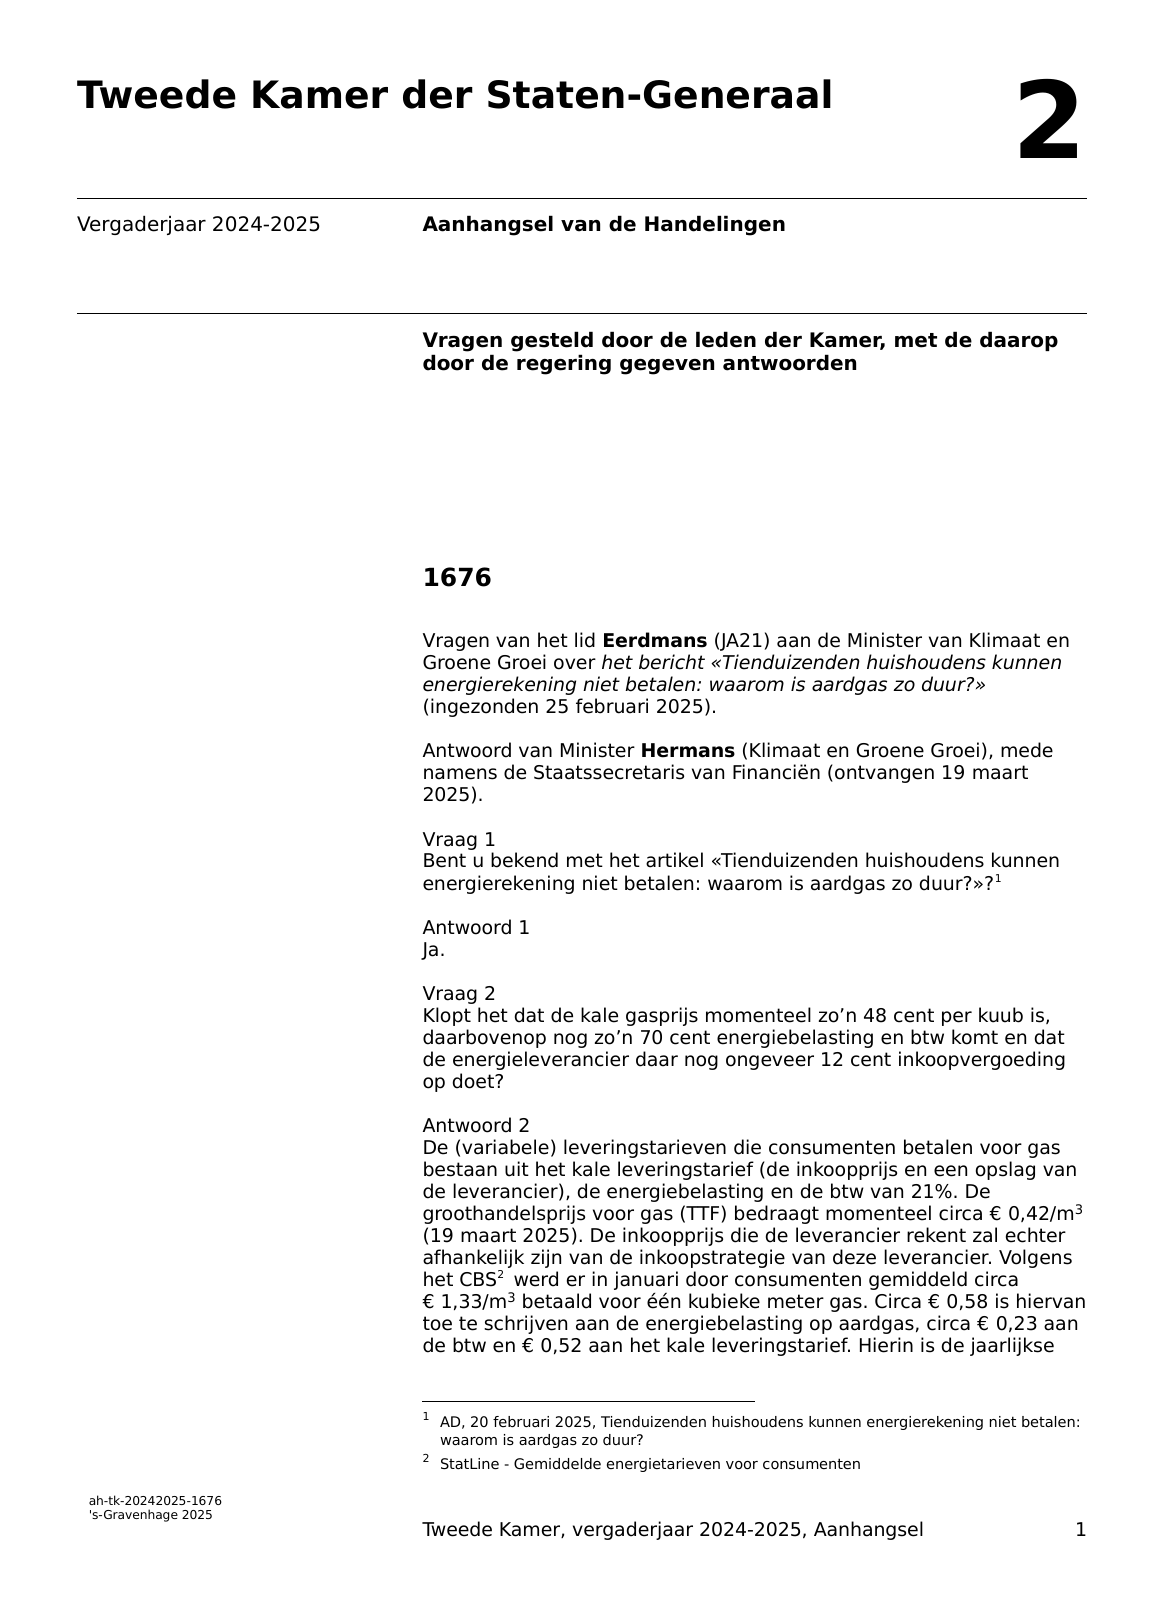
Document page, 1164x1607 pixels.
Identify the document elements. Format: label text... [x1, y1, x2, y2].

text 's-Gravenhage 2025 [88, 1508, 323, 1522]
text Vraag 1 [422, 828, 1087, 850]
text Antwoord van Minister Hermans (Klimaat en Groene Groei), mede namens de Staatssecretaris van Financiën (ontvangen 19 maart 2025). [422, 740, 1087, 806]
table_cell [77, 314, 422, 375]
table_cell Aanhangsel van de Handelingen [422, 199, 1087, 313]
text AD, 20 februari 2025, Tienduizenden huishoudens kunnen energierekening niet betalen: waarom is aardgas zo duur? [422, 1410, 1087, 1449]
text ah-tk-20242025-1676 [88, 1494, 323, 1508]
table_header 2 [886, 59, 1087, 198]
text 1676 [422, 563, 1087, 592]
text Vragen van het lid Eerdmans (JA21) aan de Minister van Klimaat en Groene Groei over het bericht «Tienduizenden huishoudens kunnen energierekening niet betalen: waarom is aardgas zo duur?» (ingezonden 25 februari 2025). [422, 630, 1087, 718]
text Klopt het dat de kale gasprijs momenteel zo’n 48 cent per kuub is, daarbovenop nog zo’n 70 cent energiebelasting en btw komt en dat de energieleverancier daar nog ongeveer 12 cent inkoopvergoeding op doet? [422, 1005, 1087, 1093]
text Ja. [422, 938, 1087, 961]
table_cell Vergaderjaar 2024-2025 [77, 199, 422, 313]
text Antwoord 2 [422, 1115, 1087, 1137]
table_cell Vragen gesteld door de leden der Kamer, met de daarop door de regering gegeven antwoorden [422, 314, 1087, 375]
text Vraag 2 [422, 983, 1087, 1005]
text StatLine - Gemiddelde energietarieven voor consumenten [422, 1452, 1087, 1474]
text De (variabele) leveringstarieven die consumenten betalen voor gas bestaan uit het kale leveringstarief (de inkoopprijs en een opslag van de leverancier), de energiebelasting en de btw van 21%. De groothandelsprijs voor gas (TTF) bedraagt momenteel circa € 0,42/m3 (19 maart 2025). De inkoopprijs die de leverancier rekent zal echter afhankelijk zijn van de inkoopstrategie van deze leverancier. Volgens het CBS werd er in januari door consumenten gemiddeld circa € 1,33/m3 betaald voor één kubieke meter gas. Circa € 0,58 is hiervan toe te schrijven aan de energiebelasting op aardgas, circa € 0,23 aan de btw en € 0,52 aan het kale leveringstarief. Hierin is de jaarlijkse [422, 1137, 1087, 1357]
text Bent u bekend met het artikel «Tienduizenden huishoudens kunnen energierekening niet betalen: waarom is aardgas zo duur?»? [422, 850, 1087, 894]
table_header Tweede Kamer der Staten-Generaal [77, 59, 886, 198]
text Antwoord 1 [422, 917, 1087, 938]
